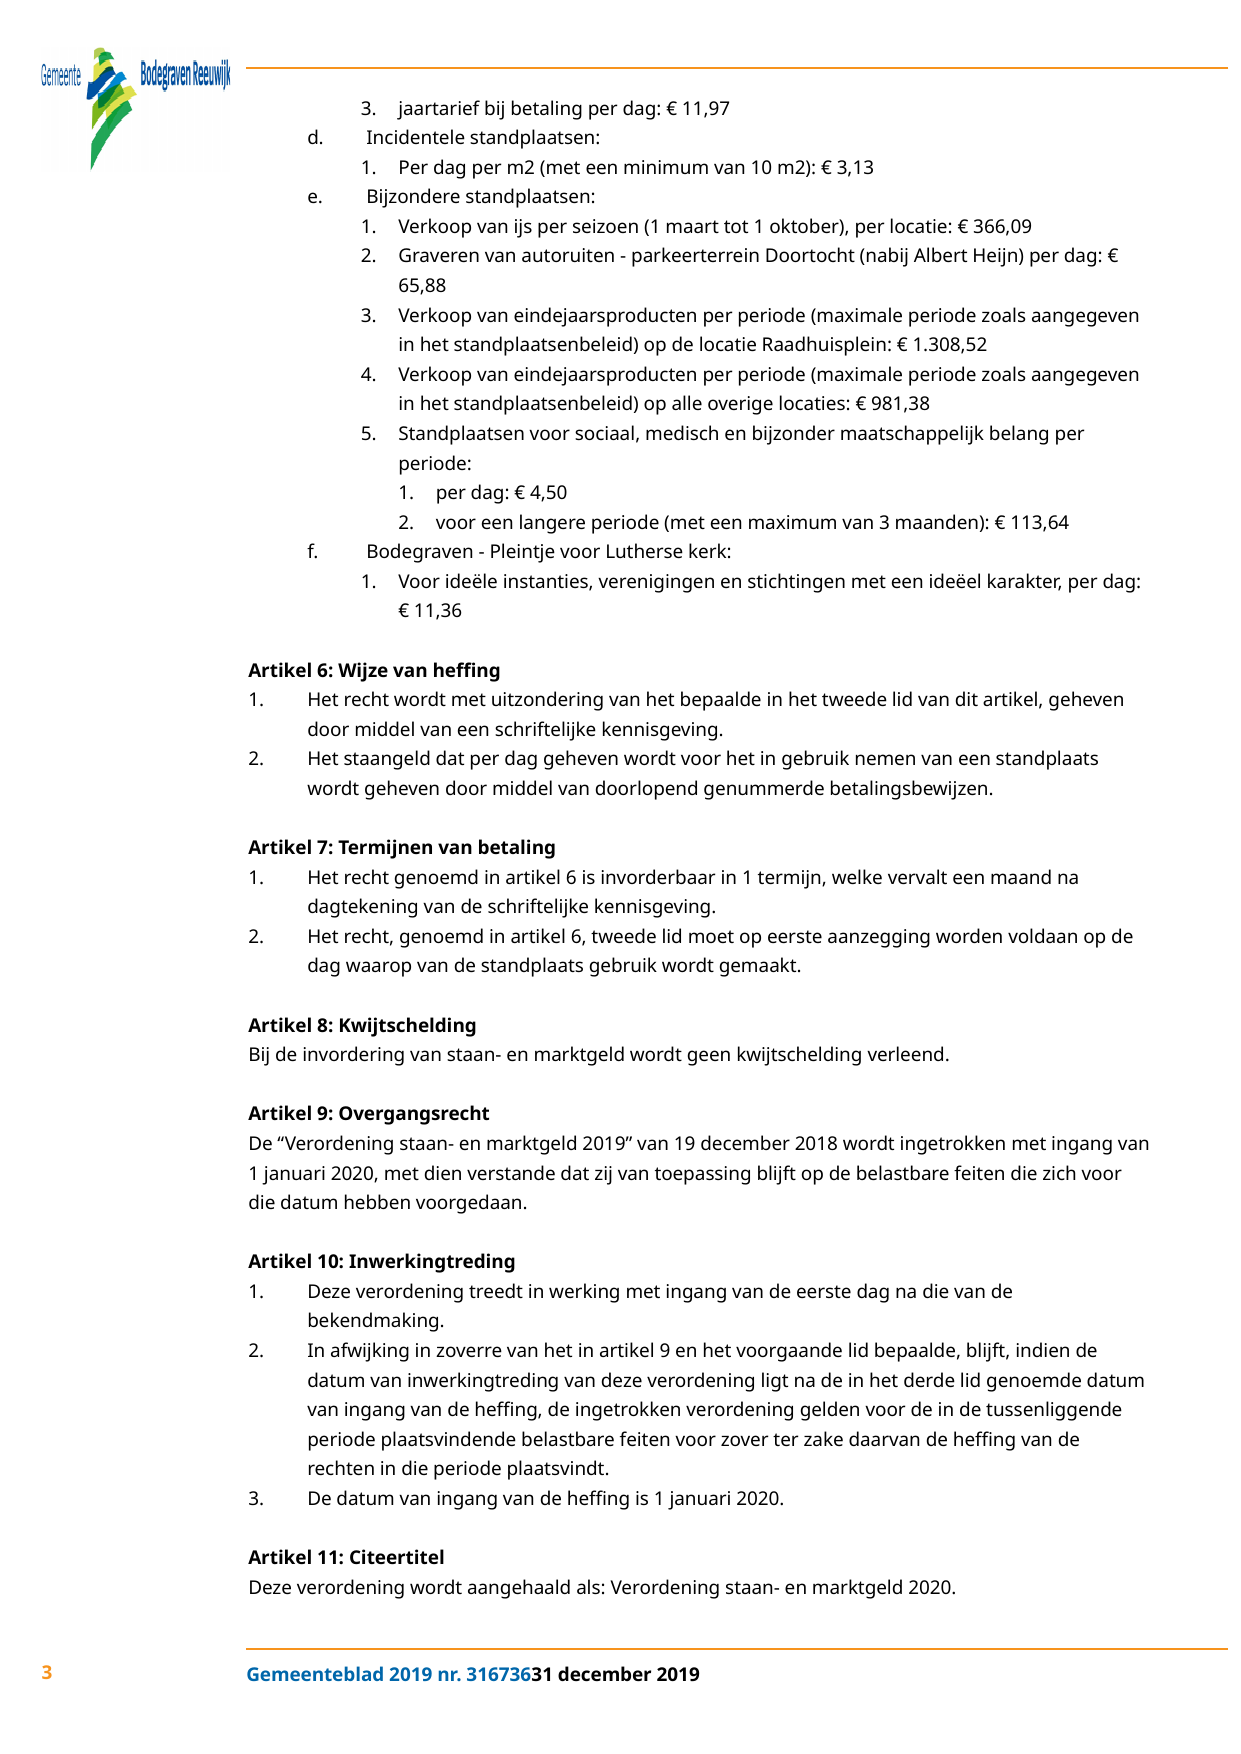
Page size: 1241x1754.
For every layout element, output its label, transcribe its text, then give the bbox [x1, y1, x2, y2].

list jaartarief bij betaling per dag: € 11,97 [361, 95, 1152, 121]
list Deze verordening treedt in werking met ingang van de eerste dag na die van de bekendmaking. [248, 1278, 1152, 1333]
list In afwijking in zoverre van het in artikel 9 en het voorgaande lid bepaalde, blijft, indien de datum van inwerkingtreding van deze verordening ligt na de in het derde lid genoemde datum van ingang van de heffing, de ingetrokken verordening gelden voor de in de tussenliggende periode plaatsvindende belastbare feiten voor zover ter zake daarvan de heffing van de rechten in die periode plaatsvindt. [248, 1337, 1152, 1481]
list Voor ideële instanties, verenigingen en stichtingen met een ideëel karakter, per dag: € 11,36 [361, 568, 1152, 623]
list per dag: € 4,50 [398, 479, 1152, 505]
list Verkoop van ijs per seizoen (1 maart tot 1 oktober), per locatie: € 366,09 [361, 213, 1152, 239]
list Graveren van autoruiten - parkeerterrein Doortocht (nabij Albert Heijn) per dag: € 65,88 [361, 243, 1152, 298]
list Het staangeld dat per dag geheven wordt voor het in gebruik nemen van een standplaats wordt geheven door middel van doorlopend genummerde betalingsbewijzen. [248, 746, 1152, 801]
list Standplaatsen voor sociaal, medisch en bijzonder maatschappelijk belang per periode: [361, 420, 1152, 476]
text De “Verordening staan- en marktgeld 2019” van 19 december 2018 wordt ingetrokken met ingang van 1 januari 2020, met dien verstande dat zij van toepassing blijft op de belastbare feiten die zich voor die datum hebben voorgedaan. [248, 1130, 1152, 1215]
list Verkoop van eindejaarsproducten per periode (maximale periode zoals aangegeven in het standplaatsenbeleid) op de locatie Raadhuisplein: € 1.308,52 [361, 302, 1152, 357]
text Bij de invordering van staan- en marktgeld wordt geen kwijtschelding verleend. [248, 1041, 1152, 1067]
list Bodegraven - Pleintje voor Lutherse kerk: [307, 538, 1152, 564]
text Artikel 7: Termijnen van betaling [248, 834, 1152, 860]
list Bijzondere standplaatsen: [307, 183, 1152, 209]
list Incidentele standplaatsen: [307, 124, 1152, 150]
text Artikel 9: Overgangsrecht [248, 1101, 1152, 1126]
list Per dag per m2 (met een minimum van 10 m2): € 3,13 [361, 154, 1152, 180]
list Het recht genoemd in artikel 6 is invorderbaar in 1 termijn, welke vervalt een maand na dagtekening van de schriftelijke kennisgeving. [248, 864, 1152, 919]
list Verkoop van eindejaarsproducten per periode (maximale periode zoals aangegeven in het standplaatsenbeleid) op alle overige locaties: € 981,38 [361, 361, 1152, 416]
picture [41, 47, 231, 172]
list De datum van ingang van de heffing is 1 januari 2020. [248, 1485, 1152, 1511]
text Artikel 11: Citeertitel [248, 1544, 1152, 1570]
text Artikel 6: Wijze van heffing [248, 657, 1152, 683]
list Het recht wordt met uitzondering van het bepaalde in het tweede lid van dit artikel, geheven door middel van een schriftelijke kennisgeving. [248, 686, 1152, 742]
text Artikel 8: Kwijtschelding [248, 1012, 1152, 1038]
list Het recht, genoemd in artikel 6, tweede lid moet op eerste aanzegging worden voldaan op de dag waarop van de standplaats gebruik wordt gemaakt. [248, 923, 1152, 978]
text Deze verordening wordt aangehaald als: Verordening staan- en marktgeld 2020. [248, 1574, 1152, 1600]
list voor een langere periode (met een maximum van 3 maanden): € 113,64 [398, 509, 1152, 535]
text Artikel 10: Inwerkingtreding [248, 1248, 1152, 1274]
